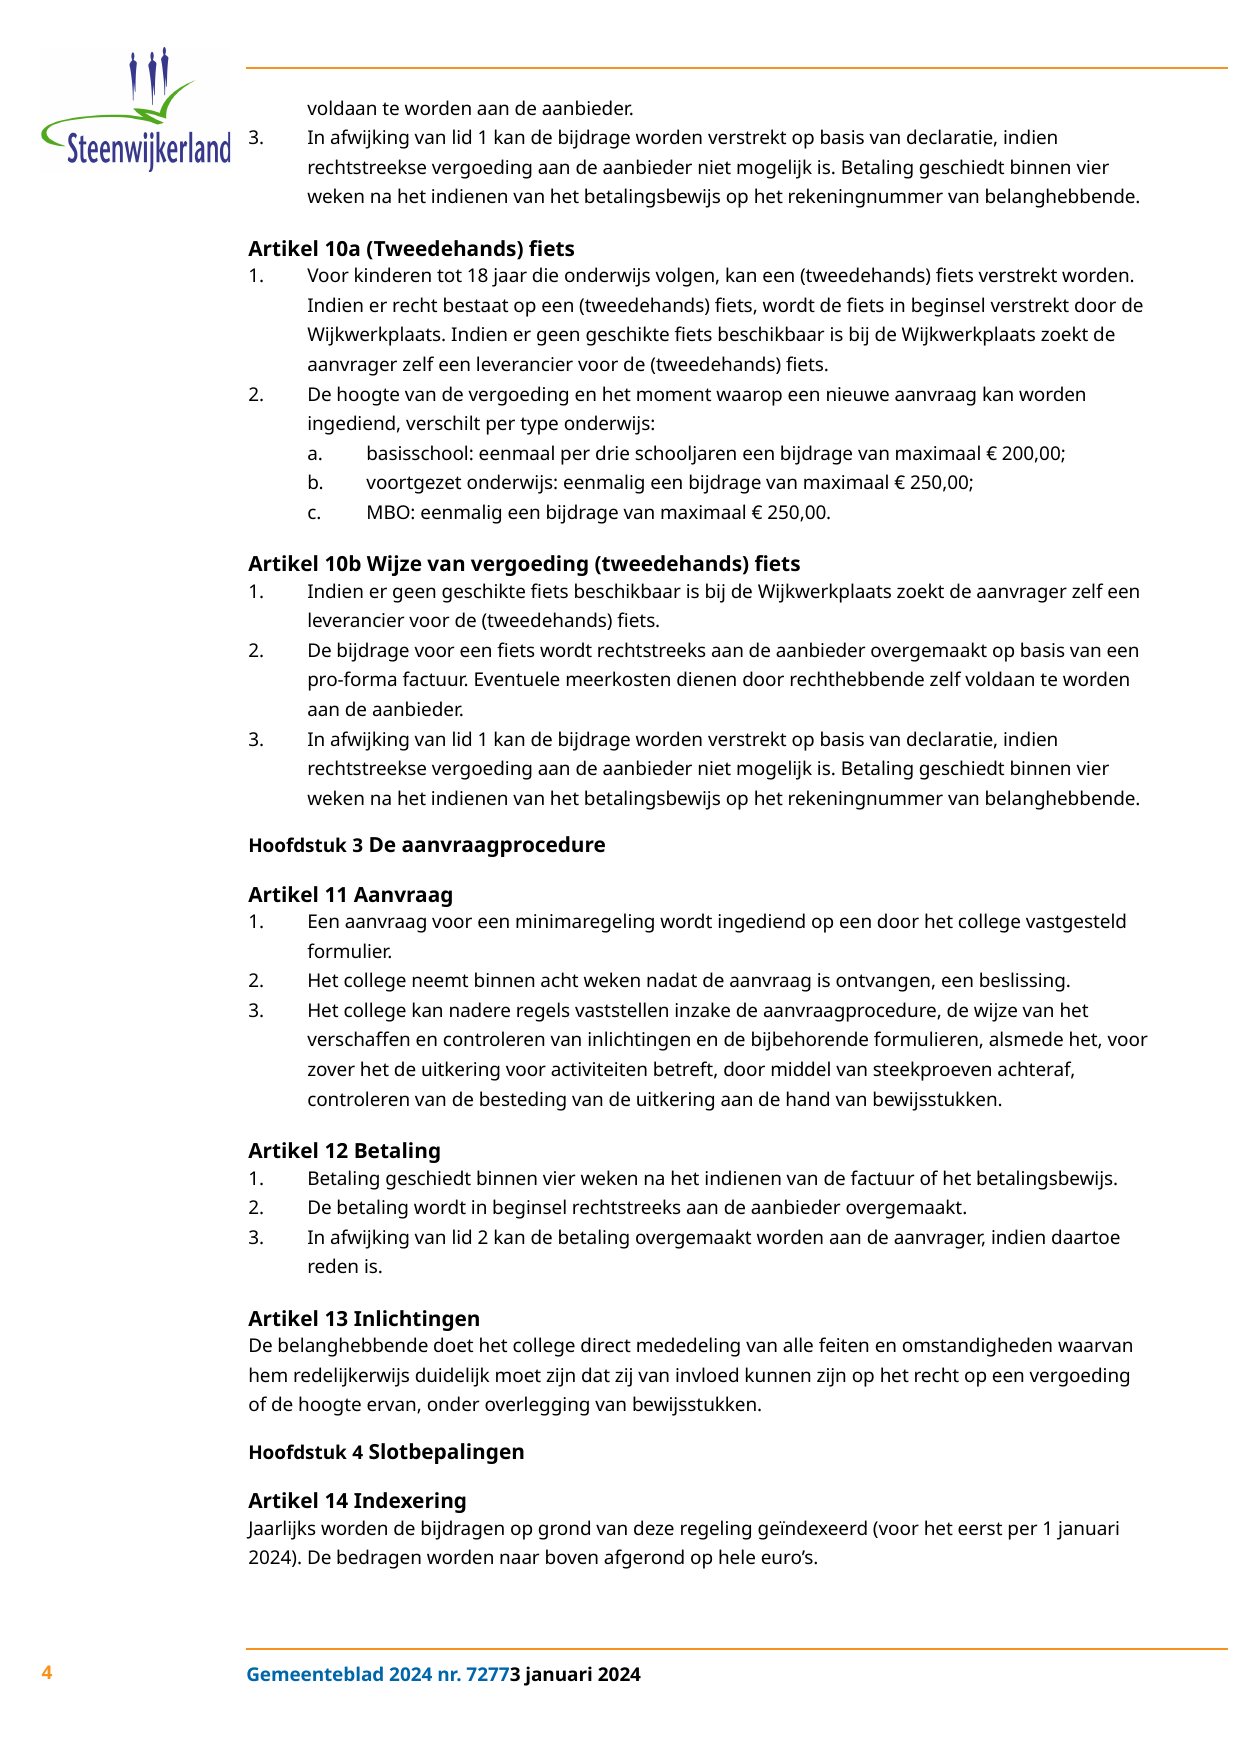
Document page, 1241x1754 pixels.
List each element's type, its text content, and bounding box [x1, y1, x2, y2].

list De betaling wordt in beginsel rechtstreeks aan de aanbieder overgemaakt. [248, 1194, 1152, 1220]
text Artikel 13 Inlichtingen [248, 1304, 1152, 1332]
text Hoofdstuk 4 Slotbepalingen [248, 1437, 1152, 1466]
list In afwijking van lid 1 kan de bijdrage worden verstrekt op basis van declaratie, indien rechtstreekse vergoeding aan de aanbieder niet mogelijk is. Betaling geschiedt binnen vier weken na het indienen van het betalingsbewijs op het rekeningnummer van belanghebbende. [248, 726, 1152, 811]
list De hoogte van de vergoeding en het moment waarop een nieuwe aanvraag kan worden ingediend, verschilt per type onderwijs: [248, 381, 1152, 436]
list Voor kinderen tot 18 jaar die onderwijs volgen, kan een (tweedehands) fiets verstrekt worden. Indien er recht bestaat op een (tweedehands) fiets, wordt de fiets in beginsel verstrekt door de Wijkwerkplaats. Indien er geen geschikte fiets beschikbaar is bij de Wijkwerkplaats zoekt de aanvrager zelf een leverancier voor de (tweedehands) fiets. [248, 262, 1152, 377]
list basisschool: eenmaal per drie schooljaren een bijdrage van maximaal € 200,00; [307, 440, 1152, 466]
picture [41, 47, 231, 172]
list Het college kan nadere regels vaststellen inzake de aanvraagprocedure, de wijze van het verschaffen en controleren van inlichtingen en de bijbehorende formulieren, alsmede het, voor zover het de uitkering voor activiteiten betreft, door middel van steekproeven achteraf, controleren van de besteding van de uitkering aan de hand van bewijsstukken. [248, 997, 1152, 1112]
list Betaling geschiedt binnen vier weken na het indienen van de factuur of het betalingsbewijs. [248, 1165, 1152, 1190]
text Artikel 12 Betaling [248, 1136, 1152, 1165]
text Hoofdstuk 3 De aanvraagprocedure [248, 831, 1152, 859]
text Artikel 11 Aanvraag [248, 880, 1152, 908]
list In afwijking van lid 2 kan de betaling overgemaakt worden aan de aanvrager, indien daartoe reden is. [248, 1224, 1152, 1279]
list Indien er geen geschikte fiets beschikbaar is bij de Wijkwerkplaats zoekt de aanvrager zelf een leverancier voor de (tweedehands) fiets. [248, 578, 1152, 633]
text Artikel 14 Indexering [248, 1486, 1152, 1515]
text De belanghebbende doet het college direct mededeling van alle feiten en omstandigheden waarvan hem redelijkerwijs duidelijk moet zijn dat zij van invloed kunnen zijn op het recht op een vergoeding of de hoogte ervan, onder overlegging van bewijsstukken. [248, 1332, 1152, 1417]
text Artikel 10b Wijze van vergoeding (tweedehands) fiets [248, 549, 1152, 578]
list Het college neemt binnen acht weken nadat de aanvraag is ontvangen, een beslissing. [248, 967, 1152, 993]
text Artikel 10a (Tweedehands) fiets [248, 234, 1152, 262]
list In afwijking van lid 1 kan de bijdrage worden verstrekt op basis van declaratie, indien rechtstreekse vergoeding aan de aanbieder niet mogelijk is. Betaling geschiedt binnen vier weken na het indienen van het betalingsbewijs op het rekeningnummer van belanghebbende. [248, 124, 1152, 209]
list voldaan te worden aan de aanbieder. [248, 95, 1152, 121]
list Een aanvraag voor een minimaregeling wordt ingediend op een door het college vastgesteld formulier. [248, 908, 1152, 964]
list De bijdrage voor een fiets wordt rechtstreeks aan de aanbieder overgemaakt op basis van een pro-forma factuur. Eventuele meerkosten dienen door rechthebbende zelf voldaan te worden aan de aanbieder. [248, 637, 1152, 722]
list voortgezet onderwijs: eenmalig een bijdrage van maximaal € 250,00; [307, 469, 1152, 495]
text Jaarlijks worden de bijdragen op grond van deze regeling geïndexeerd (voor het eerst per 1 januari 2024). De bedragen worden naar boven afgerond op hele euro’s. [248, 1515, 1152, 1570]
list MBO: eenmalig een bijdrage van maximaal € 250,00. [307, 499, 1152, 525]
